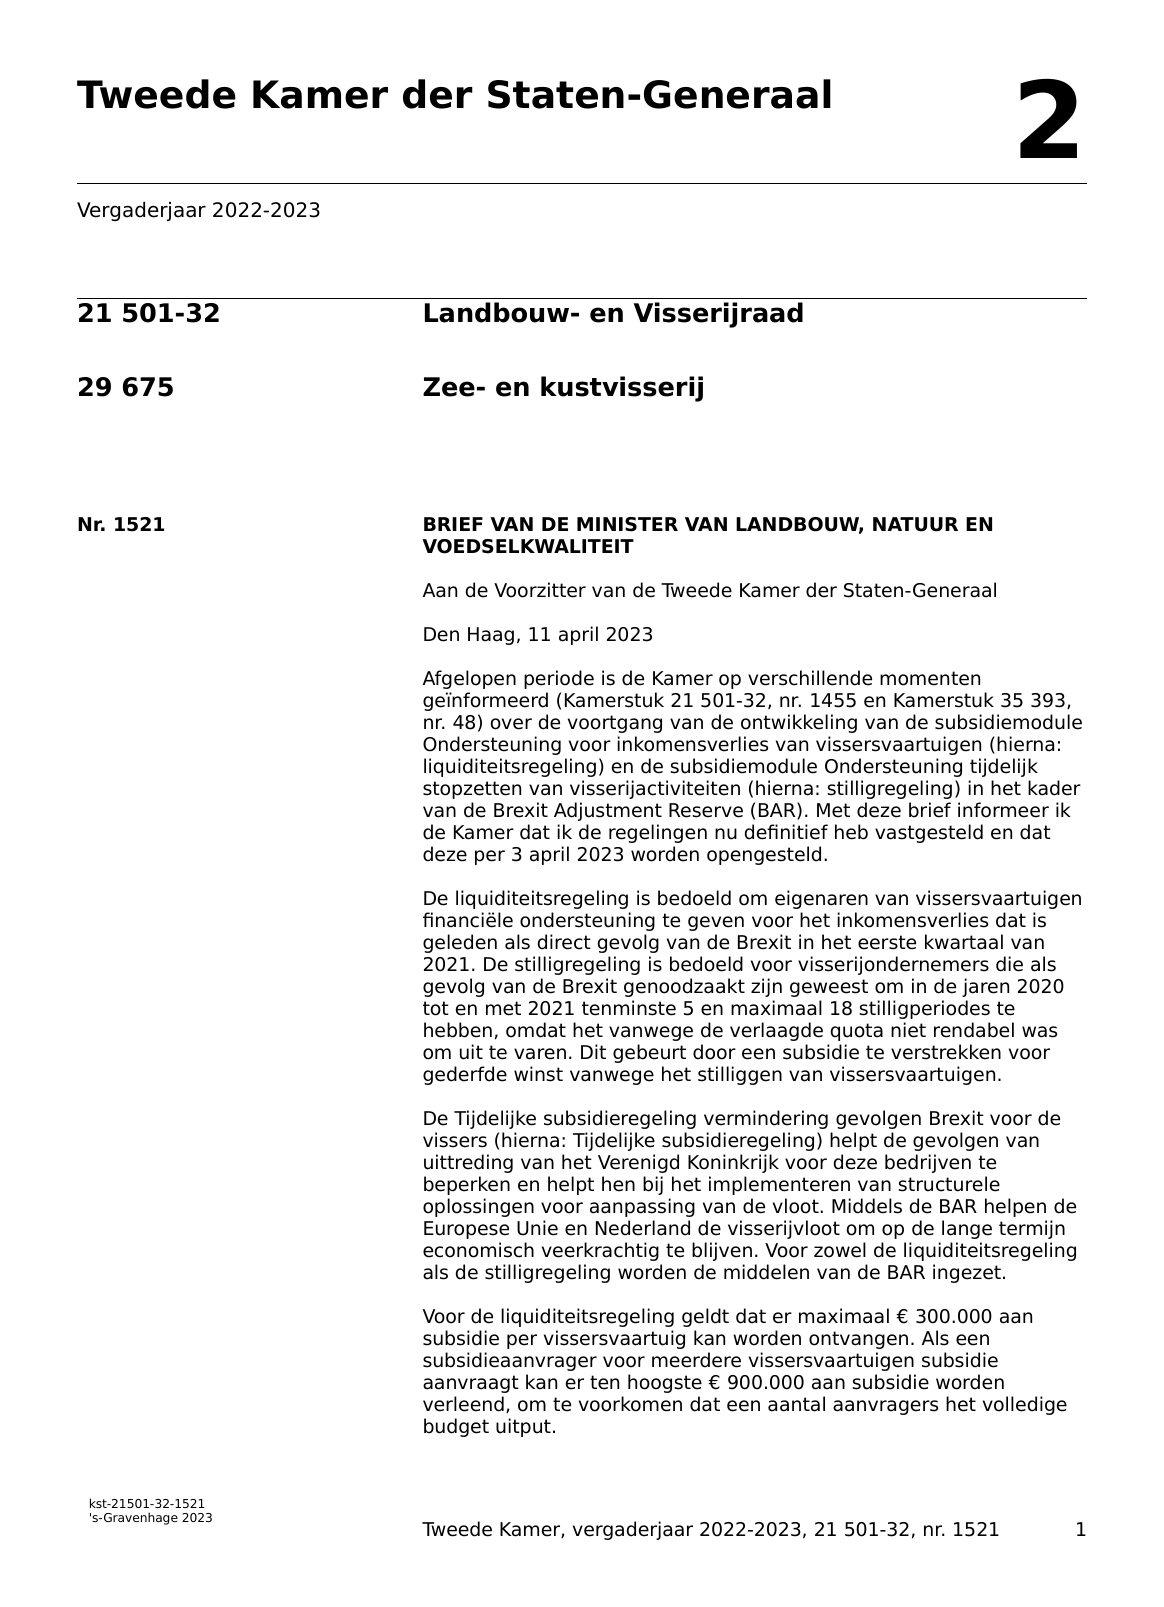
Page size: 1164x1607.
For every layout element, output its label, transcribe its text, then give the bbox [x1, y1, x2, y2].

table_header Tweede Kamer der Staten-Generaal [77, 59, 886, 183]
table_cell Vergaderjaar 2022-2023 [77, 184, 1087, 298]
text 's-Gravenhage 2023 [88, 1511, 323, 1525]
text De liquiditeitsregeling is bedoeld om eigenaren van vissersvaartuigen financiële ondersteuning te geven voor het inkomensverlies dat is geleden als direct gevolg van de Brexit in het eerste kwartaal van 2021. De stilligregeling is bedoeld voor visserijondernemers die als gevolg van de Brexit genoodzaakt zijn geweest om in de jaren 2020 tot en met 2021 tenminste 5 en maximaal 18 stilligperiodes te hebben, omdat het vanwege de verlaagde quota niet rendabel was om uit te varen. Dit gebeurt door een subsidie te verstrekken voor gederfde winst vanwege het stilliggen van vissersvaartuigen. [422, 888, 1087, 1086]
text kst-21501-32-1521 [88, 1497, 323, 1511]
table_header 2 [886, 59, 1087, 183]
subtitle 21 501-32 Landbouw- en Visserijraad [77, 299, 1087, 329]
text De Tijdelijke subsidieregeling vermindering gevolgen Brexit voor de vissers (hierna: Tijdelijke subsidieregeling) helpt de gevolgen van uittreding van het Verenigd Koninkrijk voor deze bedrijven te beperken en helpt hen bij het implementeren van structurele oplossingen voor aanpassing van de vloot. Middels de BAR helpen de Europese Unie en Nederland de visserijvloot om op de lange termijn economisch veerkrachtig te blijven. Voor zowel de liquiditeitsregeling als de stilligregeling worden de middelen van de BAR ingezet. [422, 1108, 1087, 1284]
text Afgelopen periode is de Kamer op verschillende momenten geïnformeerd (Kamerstuk 21 501-32, nr. 1455 en Kamerstuk 35 393, nr. 48) over de voortgang van de ontwikkeling van de subsidiemodule Ondersteuning voor inkomensverlies van vissersvaartuigen (hierna: liquiditeitsregeling) en de subsidiemodule Ondersteuning tijdelijk stopzetten van visserijactiviteiten (hierna: stilligregeling) in het kader van de Brexit Adjustment Reserve (BAR). Met deze brief informeer ik de Kamer dat ik de regelingen nu definitief heb vastgesteld en dat deze per 3 april 2023 worden opengesteld. [422, 668, 1087, 866]
subtitle Nr. 1521 BRIEF VAN DE MINISTER VAN LANDBOUW, NATUUR EN VOEDSELKWALITEIT [77, 514, 1087, 558]
text Aan de Voorzitter van de Tweede Kamer der Staten-Generaal [422, 580, 1087, 602]
subtitle 29 675 Zee- en kustvisserij [77, 373, 1087, 403]
text Den Haag, 11 april 2023 [422, 624, 1087, 646]
text Voor de liquiditeitsregeling geldt dat er maximaal € 300.000 aan subsidie per vissersvaartuig kan worden ontvangen. Als een subsidieaanvrager voor meerdere vissersvaartuigen subsidie aanvraagt kan er ten hoogste € 900.000 aan subsidie worden verleend, om te voorkomen dat een aantal aanvragers het volledige budget uitput. [422, 1306, 1087, 1438]
